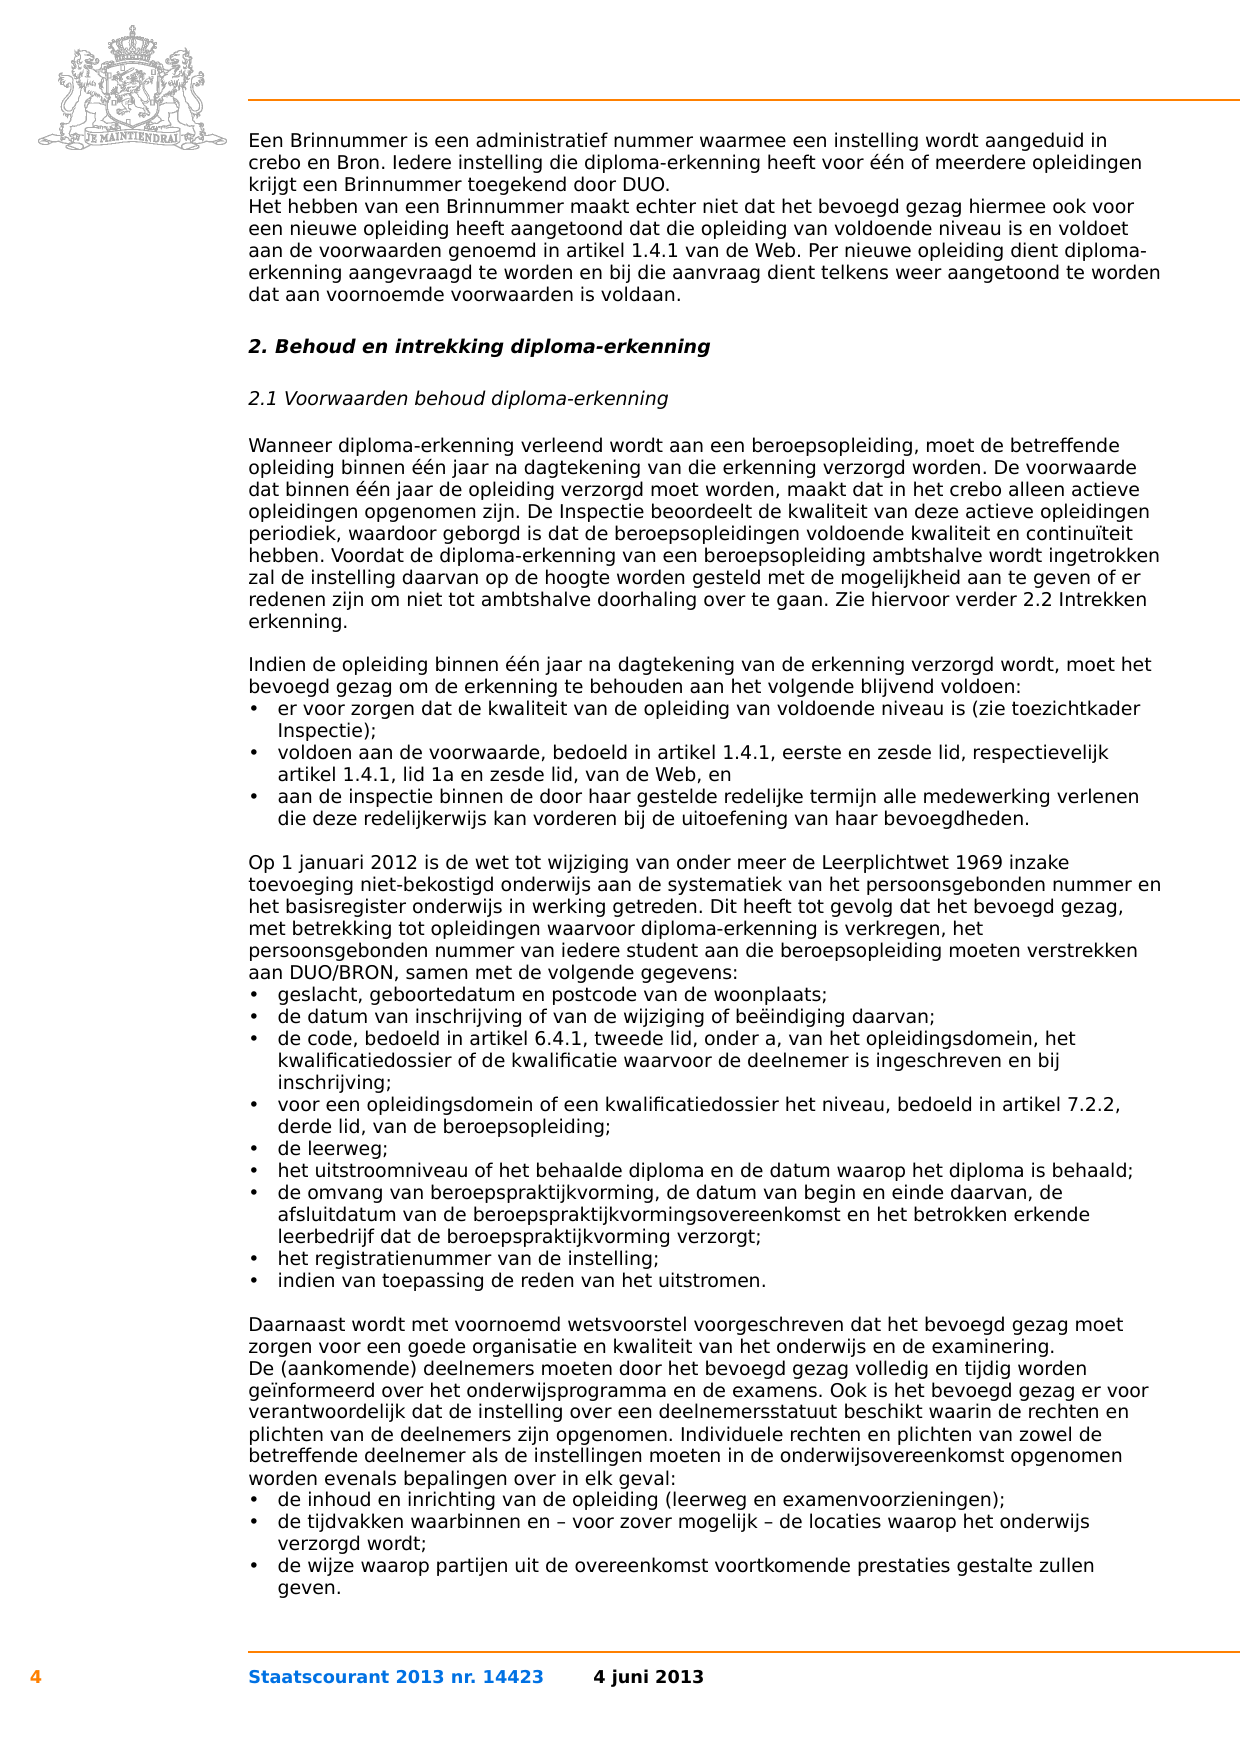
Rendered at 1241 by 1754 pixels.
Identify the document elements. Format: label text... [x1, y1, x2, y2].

picture [38, 25, 227, 150]
text Wanneer diploma-erkenning verleend wordt aan een beroepsopleiding, moet de betreffende opleiding binnen één jaar na dagtekening van die erkenning verzorgd worden. De voorwaarde dat binnen één jaar de opleiding verzorgd moet worden, maakt dat in het crebo alleen actieve opleidingen opgenomen zijn. De Inspectie beoordeelt de kwaliteit van deze actieve opleidingen periodiek, waardoor geborgd is dat de beroepsopleidingen voldoende kwaliteit en continuïteit hebben. Voordat de diploma-erkenning van een beroepsopleiding ambtshalve wordt ingetrokken zal de instelling daarvan op de hoogte worden gesteld met de mogelijkheid aan te geven of er redenen zijn om niet tot ambtshalve doorhaling over te gaan. Zie hiervoor verder 2.2 Intrekken erkenning. [248, 435, 1163, 632]
text • voor een opleidingsdomein of een kwalificatiedossier het niveau, bedoeld in artikel 7.2.2, derde lid, van de beroepsopleiding; [248, 1094, 1163, 1138]
text • geslacht, geboortedatum en postcode van de woonplaats; [248, 984, 1163, 1006]
text • de tijdvakken waarbinnen en – voor zover mogelijk – de locaties waarop het onderwijs verzorgd wordt; [248, 1511, 1163, 1555]
text • indien van toepassing de reden van het uitstromen. [248, 1270, 1163, 1292]
text • de code, bedoeld in artikel 6.4.1, tweede lid, onder a, van het opleidingsdomein, het kwalificatiedossier of de kwalificatie waarvoor de deelnemer is ingeschreven en bij inschrijving; [248, 1028, 1163, 1094]
text Op 1 januari 2012 is de wet tot wijziging van onder meer de Leerplichtwet 1969 inzake toevoeging niet-bekostigd onderwijs aan de systematiek van het persoonsgebonden nummer en het basisregister onderwijs in werking getreden. Dit heeft tot gevolg dat het bevoegd gezag, met betrekking tot opleidingen waarvoor diploma-erkenning is verkregen, het persoonsgebonden nummer van iedere student aan die beroepsopleiding moeten verstrekken aan DUO/BRON, samen met de volgende gegevens: [248, 852, 1163, 984]
text • de omvang van beroepspraktijkvorming, de datum van begin en einde daarvan, de afsluitdatum van de beroepspraktijkvormingsovereenkomst en het betrokken erkende leerbedrijf dat de beroepspraktijkvorming verzorgt; [248, 1182, 1163, 1248]
text • er voor zorgen dat de kwaliteit van de opleiding van voldoende niveau is (zie toezichtkader Inspectie); [248, 698, 1163, 742]
text Een Brinnummer is een administratief nummer waarmee een instelling wordt aangeduid in crebo en Bron. Iedere instelling die diploma-erkenning heeft voor één of meerdere opleidingen krijgt een Brinnummer toegekend door DUO. [248, 130, 1163, 196]
text • het uitstroomniveau of het behaalde diploma en de datum waarop het diploma is behaald; [248, 1160, 1163, 1182]
text • de datum van inschrijving of van de wijziging of beëindiging daarvan; [248, 1006, 1163, 1028]
text Daarnaast wordt met voornoemd wetsvoorstel voorgeschreven dat het bevoegd gezag moet zorgen voor een goede organisatie en kwaliteit van het onderwijs en de examinering. [248, 1313, 1163, 1357]
text Het hebben van een Brinnummer maakt echter niet dat het bevoegd gezag hiermee ook voor een nieuwe opleiding heeft aangetoond dat die opleiding van voldoende niveau is en voldoet aan de voorwaarden genoemd in artikel 1.4.1 van de Web. Per nieuwe opleiding dient diploma-erkenning aangevraagd te worden en bij die aanvraag dient telkens weer aangetoond te worden dat aan voornoemde voorwaarden is voldaan. [248, 196, 1163, 306]
subtitle 2. Behoud en intrekking diploma-erkenning [248, 336, 1163, 358]
text Indien de opleiding binnen één jaar na dagtekening van de erkenning verzorgd wordt, moet het bevoegd gezag om de erkenning te behouden aan het volgende blijvend voldoen: [248, 654, 1163, 698]
text • voldoen aan de voorwaarde, bedoeld in artikel 1.4.1, eerste en zesde lid, respectievelijk artikel 1.4.1, lid 1a en zesde lid, van de Web, en [248, 742, 1163, 786]
text • de wijze waarop partijen uit de overeenkomst voortkomende prestaties gestalte zullen geven. [248, 1555, 1163, 1599]
text • het registratienummer van de instelling; [248, 1248, 1163, 1270]
text • de leerweg; [248, 1138, 1163, 1160]
text De (aankomende) deelnemers moeten door het bevoegd gezag volledig en tijdig worden geïnformeerd over het onderwijsprogramma en de examens. Ook is het bevoegd gezag er voor verantwoordelijk dat de instelling over een deelnemersstatuut beschikt waarin de rechten en plichten van de deelnemers zijn opgenomen. Individuele rechten en plichten van zowel de betreffende deelnemer als de instellingen moeten in de onderwijsovereenkomst opgenomen worden evenals bepalingen over in elk geval: [248, 1357, 1163, 1489]
text • de inhoud en inrichting van de opleiding (leerweg en examenvoorzieningen); [248, 1489, 1163, 1511]
text • aan de inspectie binnen de door haar gestelde redelijke termijn alle medewerking verlenen die deze redelijkerwijs kan vorderen bij de uitoefening van haar bevoegdheden. [248, 786, 1163, 830]
subtitle 2.1 Voorwaarden behoud diploma-erkenning [248, 388, 1163, 410]
